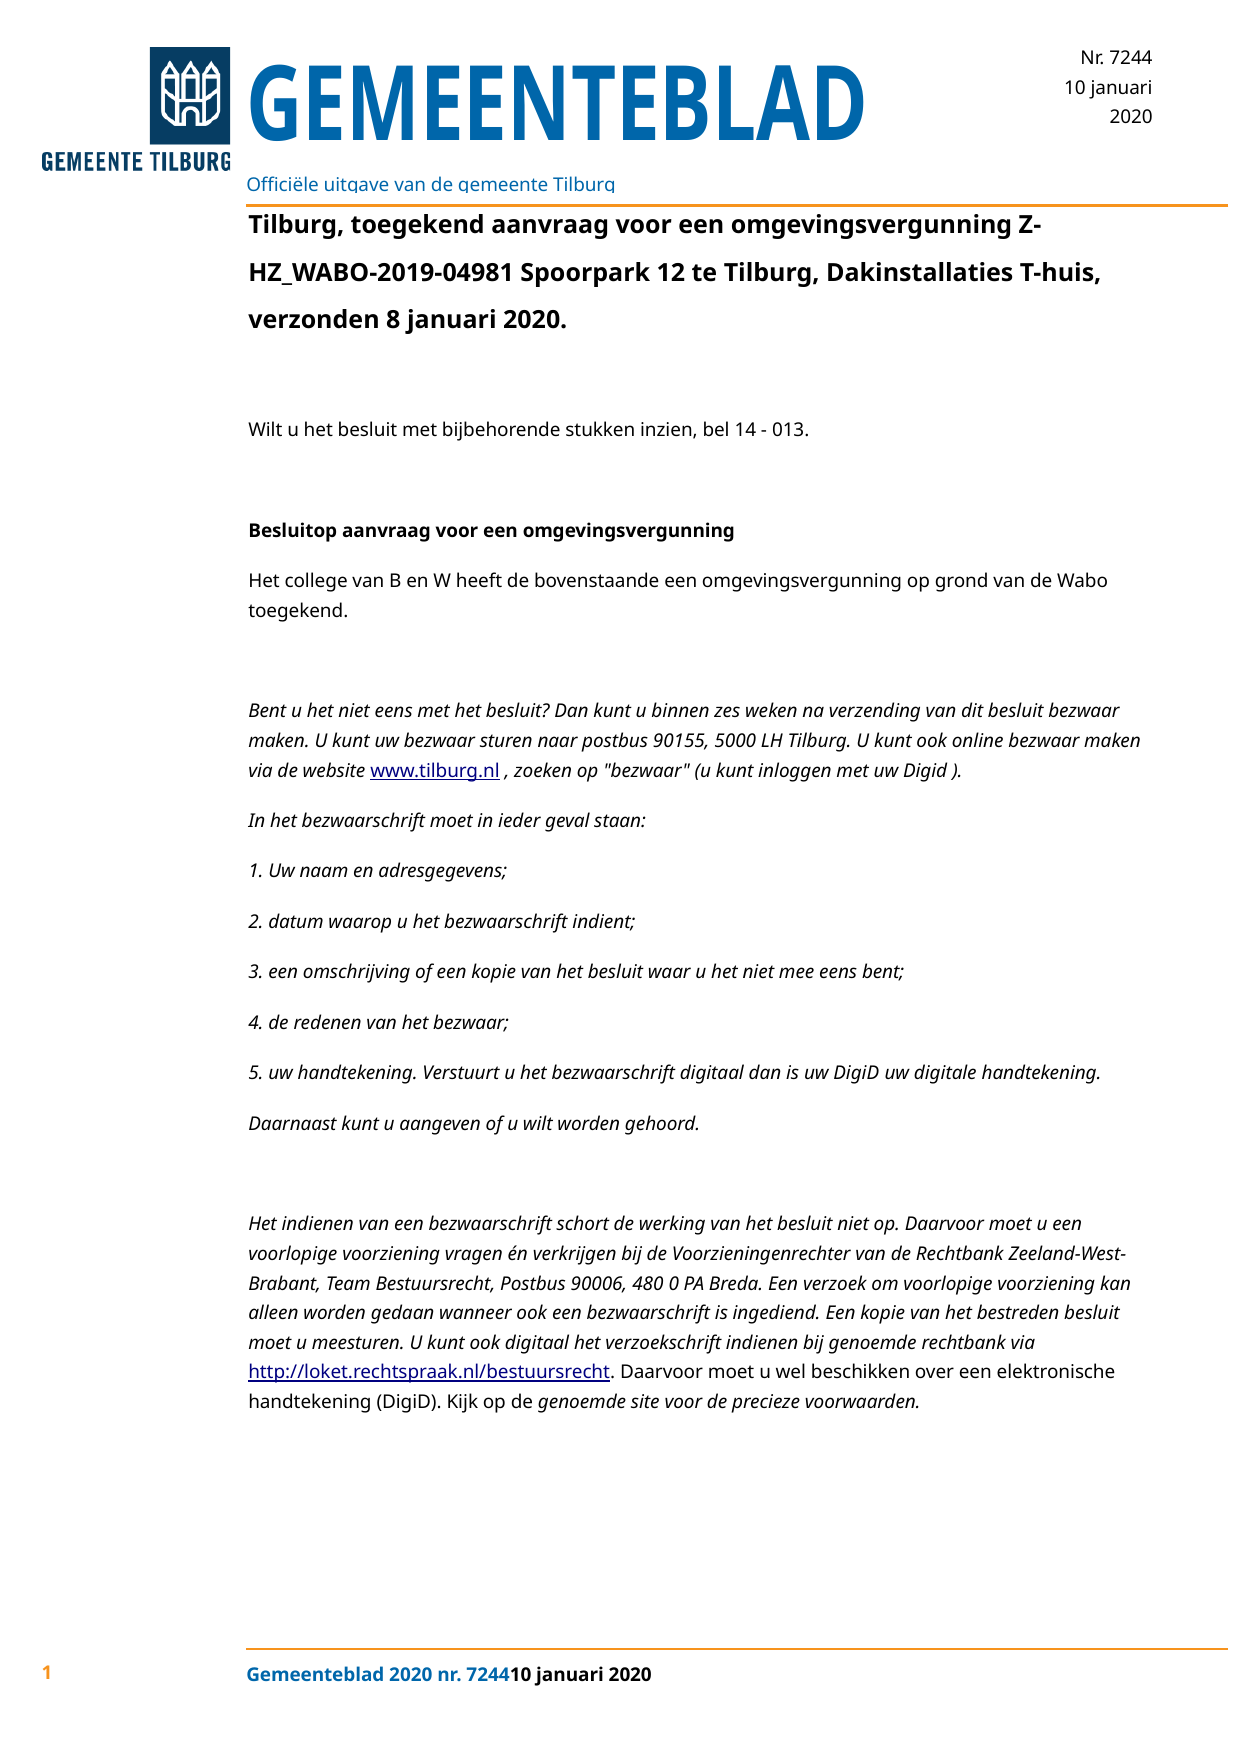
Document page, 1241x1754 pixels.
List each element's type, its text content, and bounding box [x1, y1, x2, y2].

text 2. datum waarop u het bezwaarschrift indient; [248, 908, 1152, 934]
text Besluitop aanvraag voor een omgevingsvergunning [248, 517, 1152, 542]
picture [41, 47, 231, 172]
text Het indienen van een bezwaarschrift schort de werking van het besluit niet op. Daarvoor moet u een voorlopige voorziening vragen én verkrijgen bij de Voorzieningenrechter van de Rechtbank Zeeland-West-Brabant, Team Bestuursrecht, Postbus 90006, 480 0 PA Breda. Een verzoek om voorlopige voorziening kan alleen worden gedaan wanneer ook een bezwaarschrift is ingediend. Een kopie van het bestreden besluit moet u meesturen. U kunt ook digitaal het verzoekschrift indienen bij genoemde rechtbank via http://loket.rechtspraak.nl/bestuursrecht. Daarvoor moet u wel beschikken over een elektronische handtekening (DigiD). Kijk op de genoemde site voor de precieze voorwaarden. [248, 1211, 1152, 1414]
text 5. uw handtekening. Verstuurt u het bezwaarschrift digitaal dan is uw DigiD uw digitale handtekening. [248, 1059, 1152, 1085]
text 1. Uw naam en adresgegevens; [248, 858, 1152, 883]
text 3. een omschrijving of een kopie van het besluit waar u het niet mee eens bent; [248, 958, 1152, 984]
text Het college van B en W heeft de bovenstaande een omgevingsvergunning op grond van de Wabo toegekend. [248, 567, 1152, 622]
text Daarnaast kunt u aangeven of u wilt worden gehoord. [248, 1110, 1152, 1135]
text Tilburg, toegekend aanvraag voor een omgevingsvergunning Z-HZ_WABO-2019-04981 Spoorpark 12 te Tilburg, Dakinstallaties T-huis, verzonden 8 januari 2020. [248, 207, 1152, 336]
text Bent u het niet eens met het besluit? Dan kunt u binnen zes weken na verzending van dit besluit bezwaar maken. U kunt uw bezwaar sturen naar postbus 90155, 5000 LH Tilburg. U kunt ook online bezwaar maken via de website www.tilburg.nl , zoeken op "bezwaar" (u kunt inloggen met uw Digid ). [248, 698, 1152, 782]
text 4. de redenen van het bezwaar; [248, 1009, 1152, 1034]
text In het bezwaarschrift moet in ieder geval staan: [248, 807, 1152, 833]
text Wilt u het besluit met bijbehorende stukken inzien, bel 14 - 013. [248, 416, 1152, 442]
